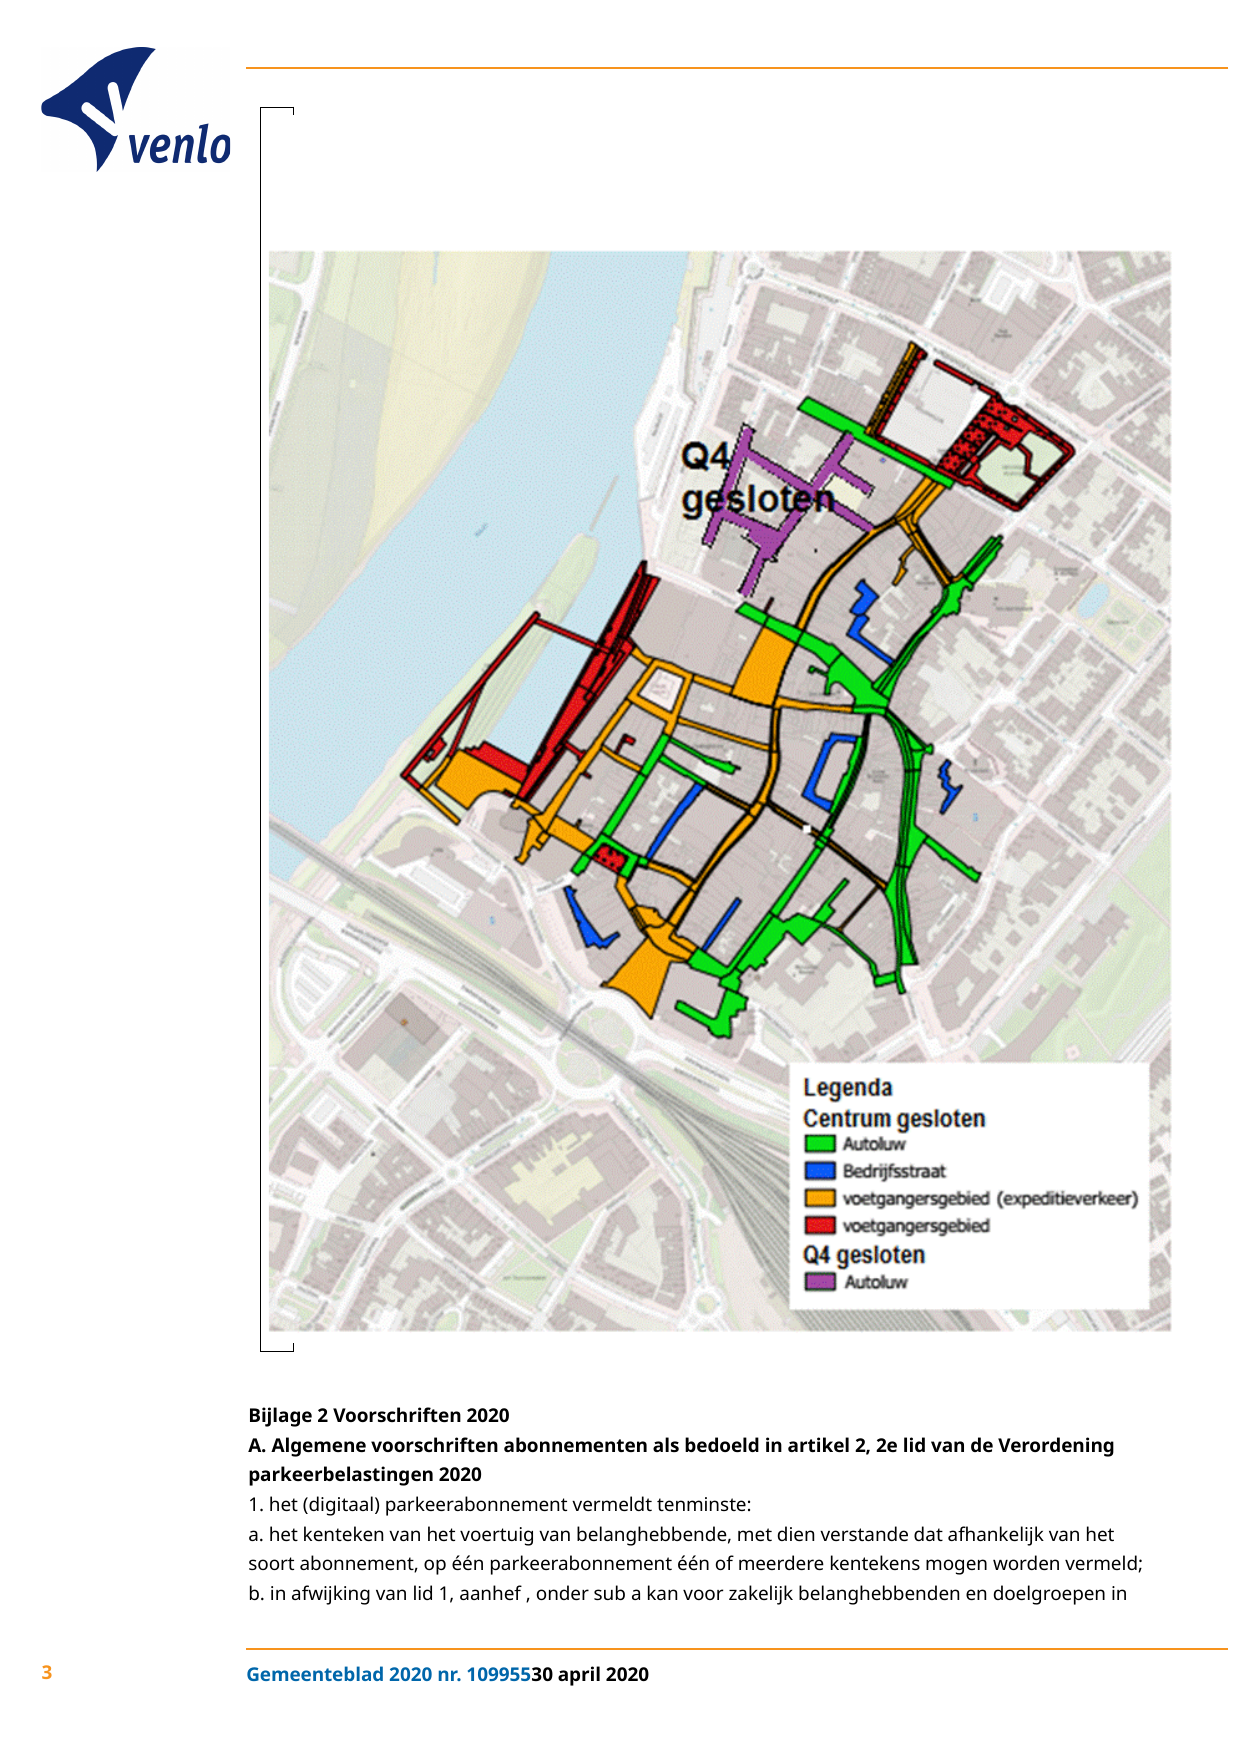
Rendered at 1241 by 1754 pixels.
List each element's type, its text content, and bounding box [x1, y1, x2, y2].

picture [268, 115, 1173, 1343]
text A. Algemene voorschriften abonnementen als bedoeld in artikel 2, 2e lid van de Verordening parkeerbelastingen 2020 [248, 1432, 1152, 1487]
text b. in afwijking van lid 1, aanhef , onder sub a kan voor zakelijk belanghebbenden en doelgroepen in [248, 1580, 1152, 1606]
picture [41, 47, 231, 172]
text 1. het (digitaal) parkeerabonnement vermeldt tenminste: [248, 1491, 1152, 1517]
text Bijlage 2 Voorschriften 2020 [248, 1402, 1152, 1428]
text a. het kenteken van het voertuig van belanghebbende, met dien verstande dat afhankelijk van het soort abonnement, op één parkeerabonnement één of meerdere kentekens mogen worden vermeld; [248, 1521, 1152, 1576]
